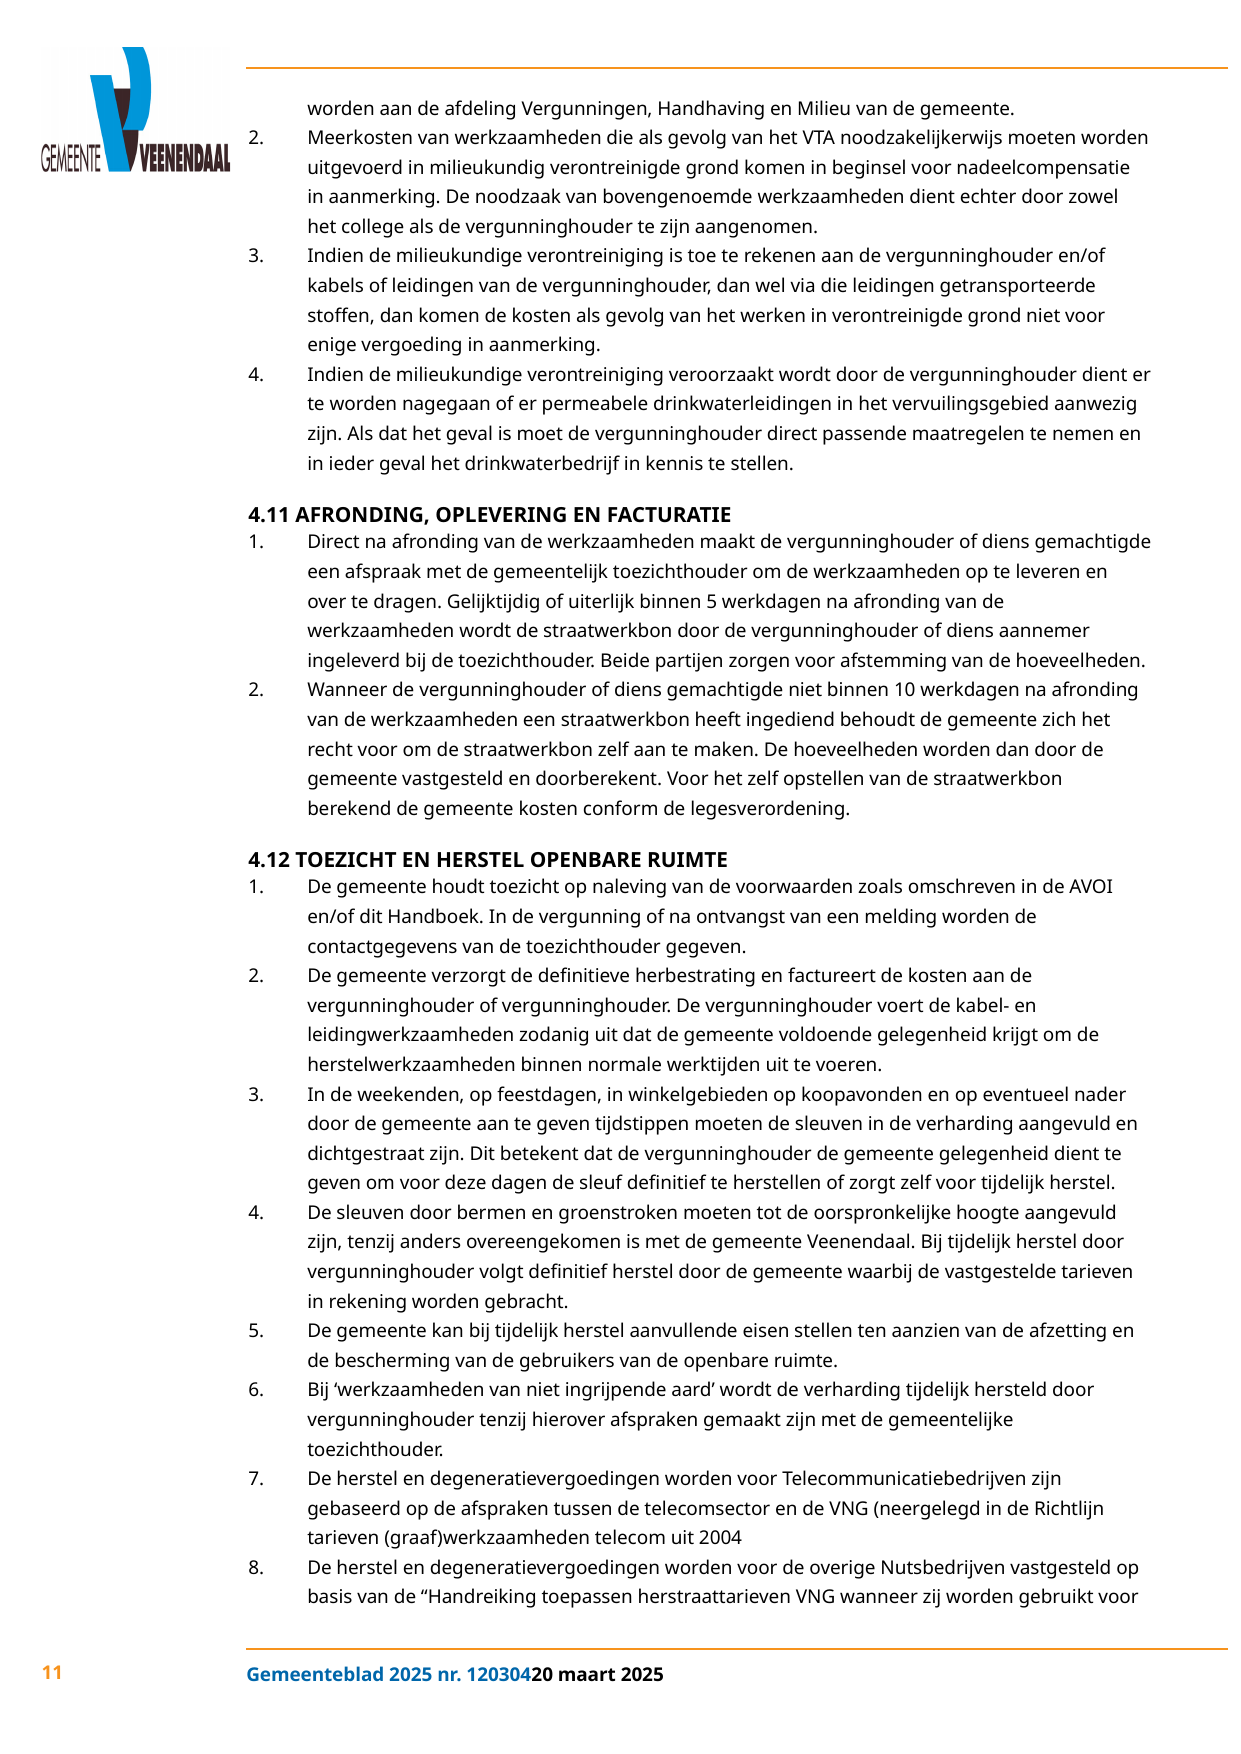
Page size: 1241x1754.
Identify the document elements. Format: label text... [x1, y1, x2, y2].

list Indien de milieukundige verontreiniging is toe te rekenen aan de vergunninghouder en/of kabels of leidingen van de vergunninghouder, dan wel via die leidingen getransporteerde stoffen, dan komen de kosten als gevolg van het werken in verontreinigde grond niet voor enige vergoeding in aanmerking. [248, 243, 1152, 357]
list Indien de milieukundige verontreiniging veroorzaakt wordt door de vergunninghouder dient er te worden nagegaan of er permeabele drinkwaterleidingen in het vervuilingsgebied aanwezig zijn. Als dat het geval is moet de vergunninghouder direct passende maatregelen te nemen en in ieder geval het drinkwaterbedrijf in kennis te stellen. [248, 361, 1152, 476]
list De gemeente houdt toezicht op naleving van de voorwaarden zoals omschreven in de AVOI en/of dit Handboek. In de vergunning of na ontvangst van een melding worden de contactgegevens van de toezichthouder gegeven. [248, 874, 1152, 959]
list Wanneer de vergunninghouder of diens gemachtigde niet binnen 10 werkdagen na afronding van de werkzaamheden een straatwerkbon heeft ingediend behoudt de gemeente zich het recht voor om de straatwerkbon zelf aan te maken. De hoeveelheden worden dan door de gemeente vastgesteld en doorberekent. Voor het zelf opstellen van de straatwerkbon berekend de gemeente kosten conform de legesverordening. [248, 677, 1152, 821]
list De herstel en degeneratievergoedingen worden voor Telecommunicatiebedrijven zijn gebaseerd op de afspraken tussen de telecomsector en de VNG (neergelegd in de Richtlijn tarieven (graaf)werkzaamheden telecom uit 2004 [248, 1465, 1152, 1550]
list worden aan de afdeling Vergunningen, Handhaving en Milieu van de gemeente. [248, 95, 1152, 121]
list De herstel en degeneratievergoedingen worden voor de overige Nutsbedrijven vastgesteld op basis van de “Handreiking toepassen herstraattarieven VNG wanneer zij worden gebruikt voor [248, 1554, 1152, 1609]
list Meerkosten van werkzaamheden die als gevolg van het VTA noodzakelijkerwijs moeten worden uitgevoerd in milieukundig verontreinigde grond komen in beginsel voor nadeelcompensatie in aanmerking. De noodzaak van bovengenoemde werkzaamheden dient echter door zowel het college als de vergunninghouder te zijn aangenomen. [248, 124, 1152, 239]
list De sleuven door bermen en groenstroken moeten tot de oorspronkelijke hoogte aangevuld zijn, tenzij anders overeengekomen is met de gemeente Veenendaal. Bij tijdelijk herstel door vergunninghouder volgt definitief herstel door de gemeente waarbij de vastgestelde tarieven in rekening worden gebracht. [248, 1199, 1152, 1314]
list De gemeente verzorgt de definitieve herbestrating en factureert de kosten aan de vergunninghouder of vergunninghouder. De vergunninghouder voert de kabel- en leidingwerkzaamheden zodanig uit dat de gemeente voldoende gelegenheid krijgt om de herstelwerkzaamheden binnen normale werktijden uit te voeren. [248, 962, 1152, 1077]
picture [123, 47, 231, 172]
text 4.12 TOEZICHT EN HERSTEL OPENBARE RUIMTE [248, 845, 1152, 874]
text 4.11 AFRONDING, OPLEVERING EN FACTURATIE [248, 500, 1152, 529]
list Bij ‘werkzaamheden van niet ingrijpende aard’ wordt de verharding tijdelijk hersteld door vergunninghouder tenzij hierover afspraken gemaakt zijn met de gemeentelijke toezichthouder. [248, 1377, 1152, 1462]
list De gemeente kan bij tijdelijk herstel aanvullende eisen stellen ten aanzien van de afzetting en de bescherming van de gebruikers van de openbare ruimte. [248, 1317, 1152, 1373]
list In de weekenden, op feestdagen, in winkelgebieden op koopavonden en op eventueel nader door de gemeente aan te geven tijdstippen moeten de sleuven in de verharding aangevuld en dichtgestraat zijn. Dit betekent dat de vergunninghouder de gemeente gelegenheid dient te geven om voor deze dagen de sleuf definitief te herstellen of zorgt zelf voor tijdelijk herstel. [248, 1081, 1152, 1195]
list Direct na afronding van de werkzaamheden maakt de vergunninghouder of diens gemachtigde een afspraak met de gemeentelijk toezichthouder om de werkzaamheden op te leveren en over te dragen. Gelijktijdig of uiterlijk binnen 5 werkdagen na afronding van de werkzaamheden wordt de straatwerkbon door de vergunninghouder of diens aannemer ingeleverd bij de toezichthouder. Beide partijen zorgen voor afstemming van de hoeveelheden. [248, 529, 1152, 673]
picture [41, 47, 130, 172]
